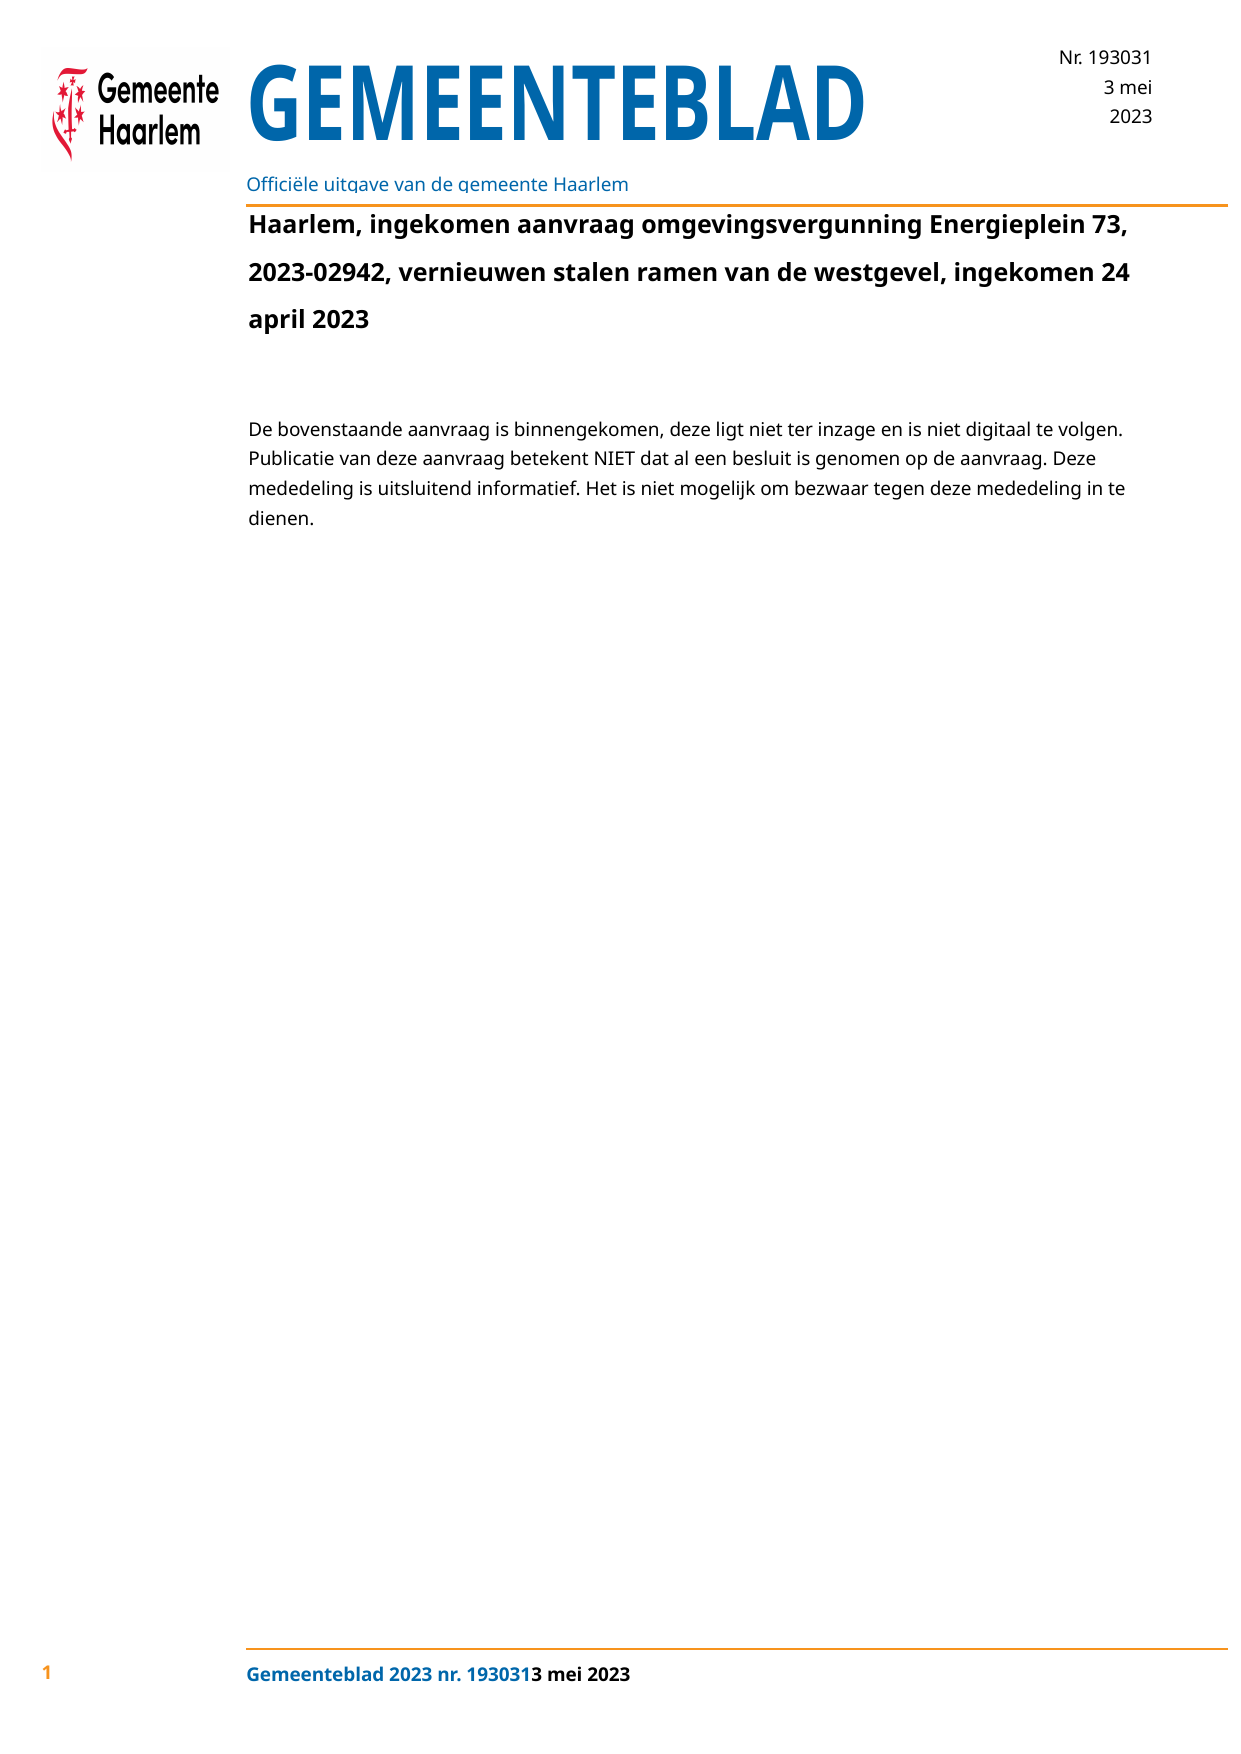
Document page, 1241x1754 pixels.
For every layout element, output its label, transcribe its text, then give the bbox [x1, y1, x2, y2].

text De bovenstaande aanvraag is binnengekomen, deze ligt niet ter inzage en is niet digitaal te volgen. Publicatie van deze aanvraag betekent NIET dat al een besluit is genomen op de aanvraag. Deze mededeling is uitsluitend informatief. Het is niet mogelijk om bezwaar tegen deze mededeling in te dienen. [248, 416, 1152, 530]
text Haarlem, ingekomen aanvraag omgevingsvergunning Energieplein 73, 2023-02942, vernieuwen stalen ramen van de westgevel, ingekomen 24 april 2023 [248, 207, 1152, 336]
picture [41, 47, 231, 172]
